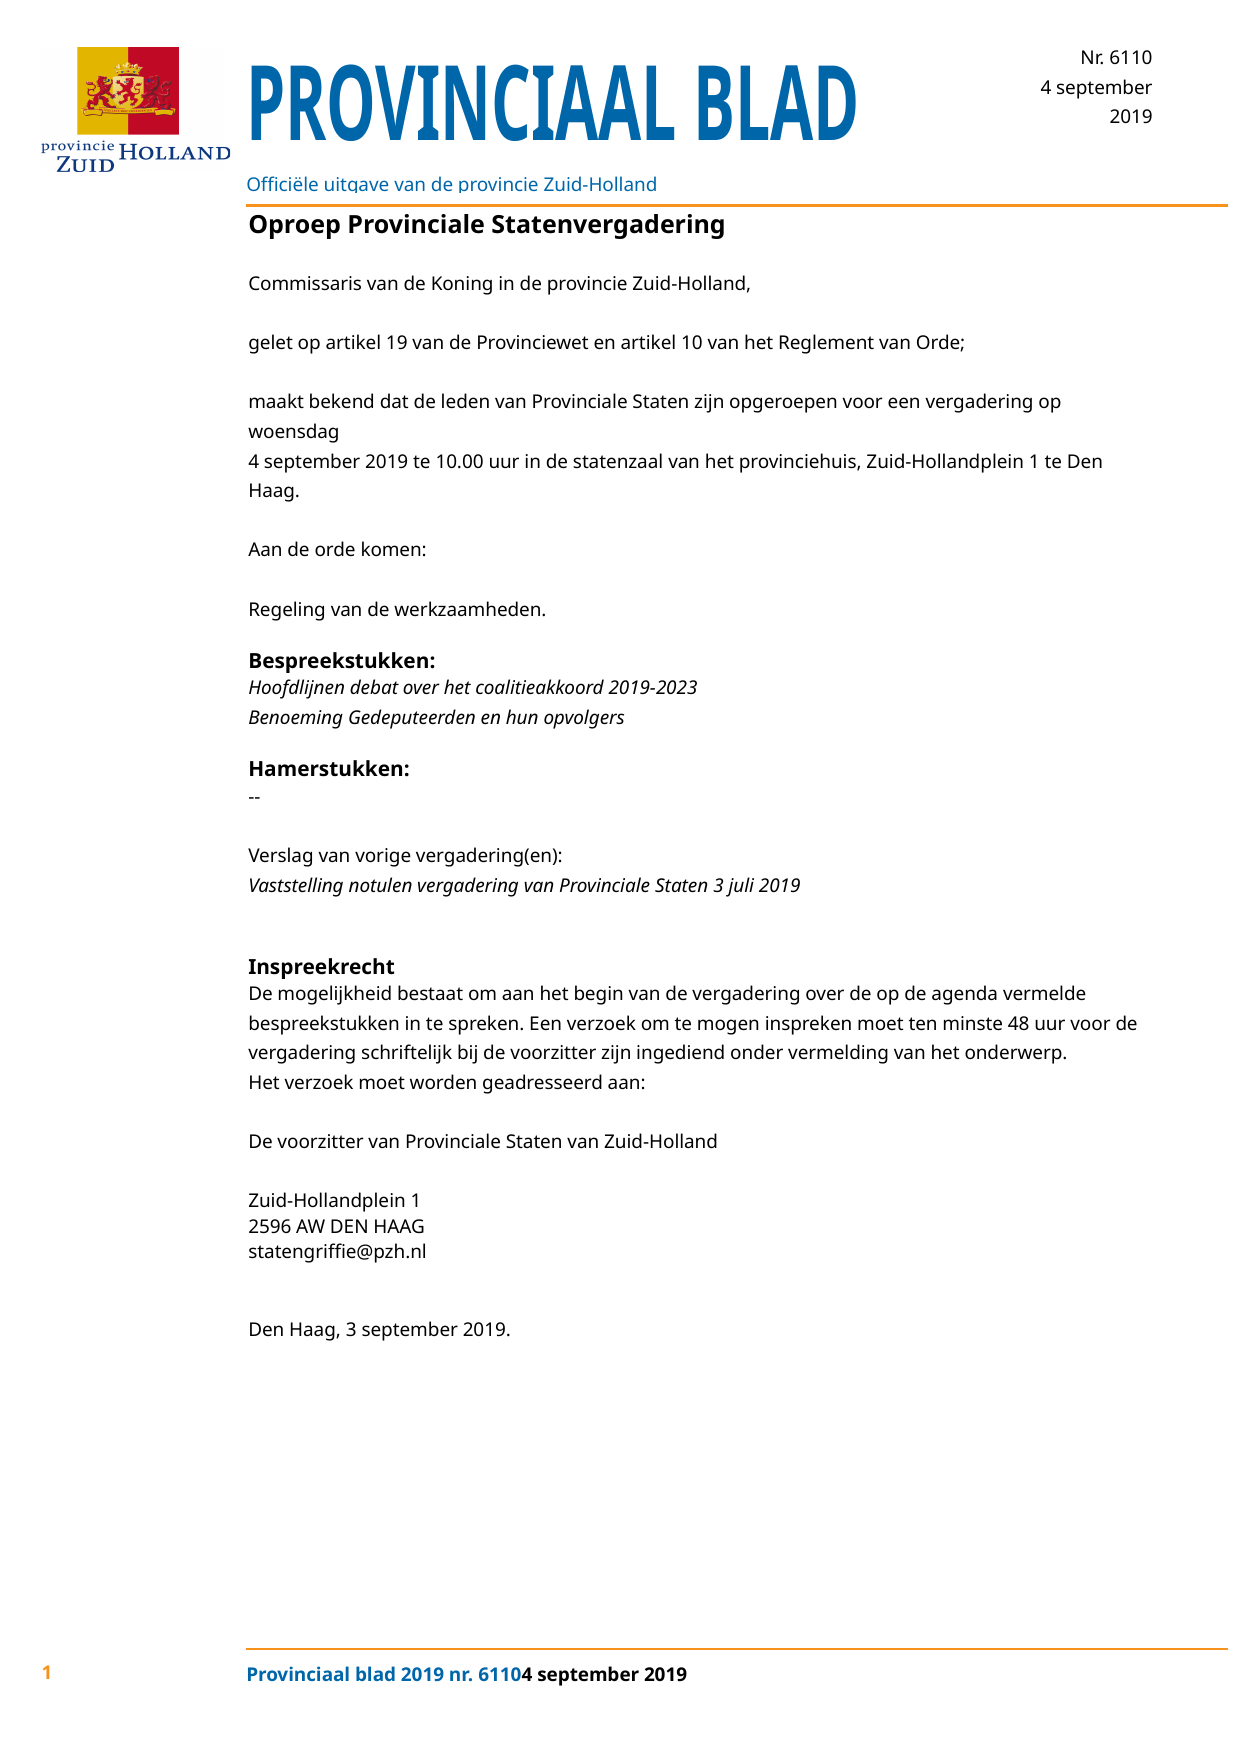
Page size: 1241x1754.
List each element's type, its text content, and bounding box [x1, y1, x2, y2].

text Aan de orde komen: [248, 537, 1152, 562]
text Zuid-Hollandplein 1 [248, 1187, 1152, 1213]
text Het verzoek moet worden geadresseerd aan: [248, 1069, 1152, 1095]
text Vaststelling notulen vergadering van Provinciale Staten 3 juli 2019 [248, 872, 1152, 897]
text Oproep Provinciale Statenvergadering [248, 207, 1152, 241]
picture [41, 47, 231, 172]
text Regeling van de werkzaamheden. [248, 596, 1152, 621]
text Bespreekstukken: [248, 646, 1152, 674]
text Benoeming Gedeputeerden en hun opvolgers [248, 704, 1152, 730]
text Inspreekrecht [248, 952, 1152, 980]
text maakt bekend dat de leden van Provinciale Staten zijn opgeroepen voor een vergadering op woensdag [248, 389, 1152, 444]
text Den Haag, 3 september 2019. [248, 1316, 1152, 1342]
text Hoofdlijnen debat over het coalitieakkoord 2019-2023 [248, 674, 1152, 700]
text De mogelijkheid bestaat om aan het begin van de vergadering over de op de agenda vermelde bespreekstukken in te spreken. Een verzoek om te mogen inspreken moet ten minste 48 uur voor de vergadering schriftelijk bij de voorzitter zijn ingediend onder vermelding van het onderwerp. [248, 980, 1152, 1065]
text -- [248, 783, 1152, 809]
text De voorzitter van Provinciale Staten van Zuid-Holland [248, 1128, 1152, 1154]
text gelet op artikel 19 van de Provinciewet en artikel 10 van het Reglement van Orde; [248, 329, 1152, 355]
text Commissaris van de Koning in de provincie Zuid-Holland, [248, 270, 1152, 296]
text Verslag van vorige vergadering(en): [248, 842, 1152, 868]
text 4 september 2019 te 10.00 uur in de statenzaal van het provinciehuis, Zuid-Hollandplein 1 te Den Haag. [248, 448, 1152, 503]
text 2596 AW DEN HAAG [248, 1213, 1152, 1239]
text Hamerstukken: [248, 754, 1152, 783]
text statengriffie@pzh.nl [248, 1239, 1152, 1264]
